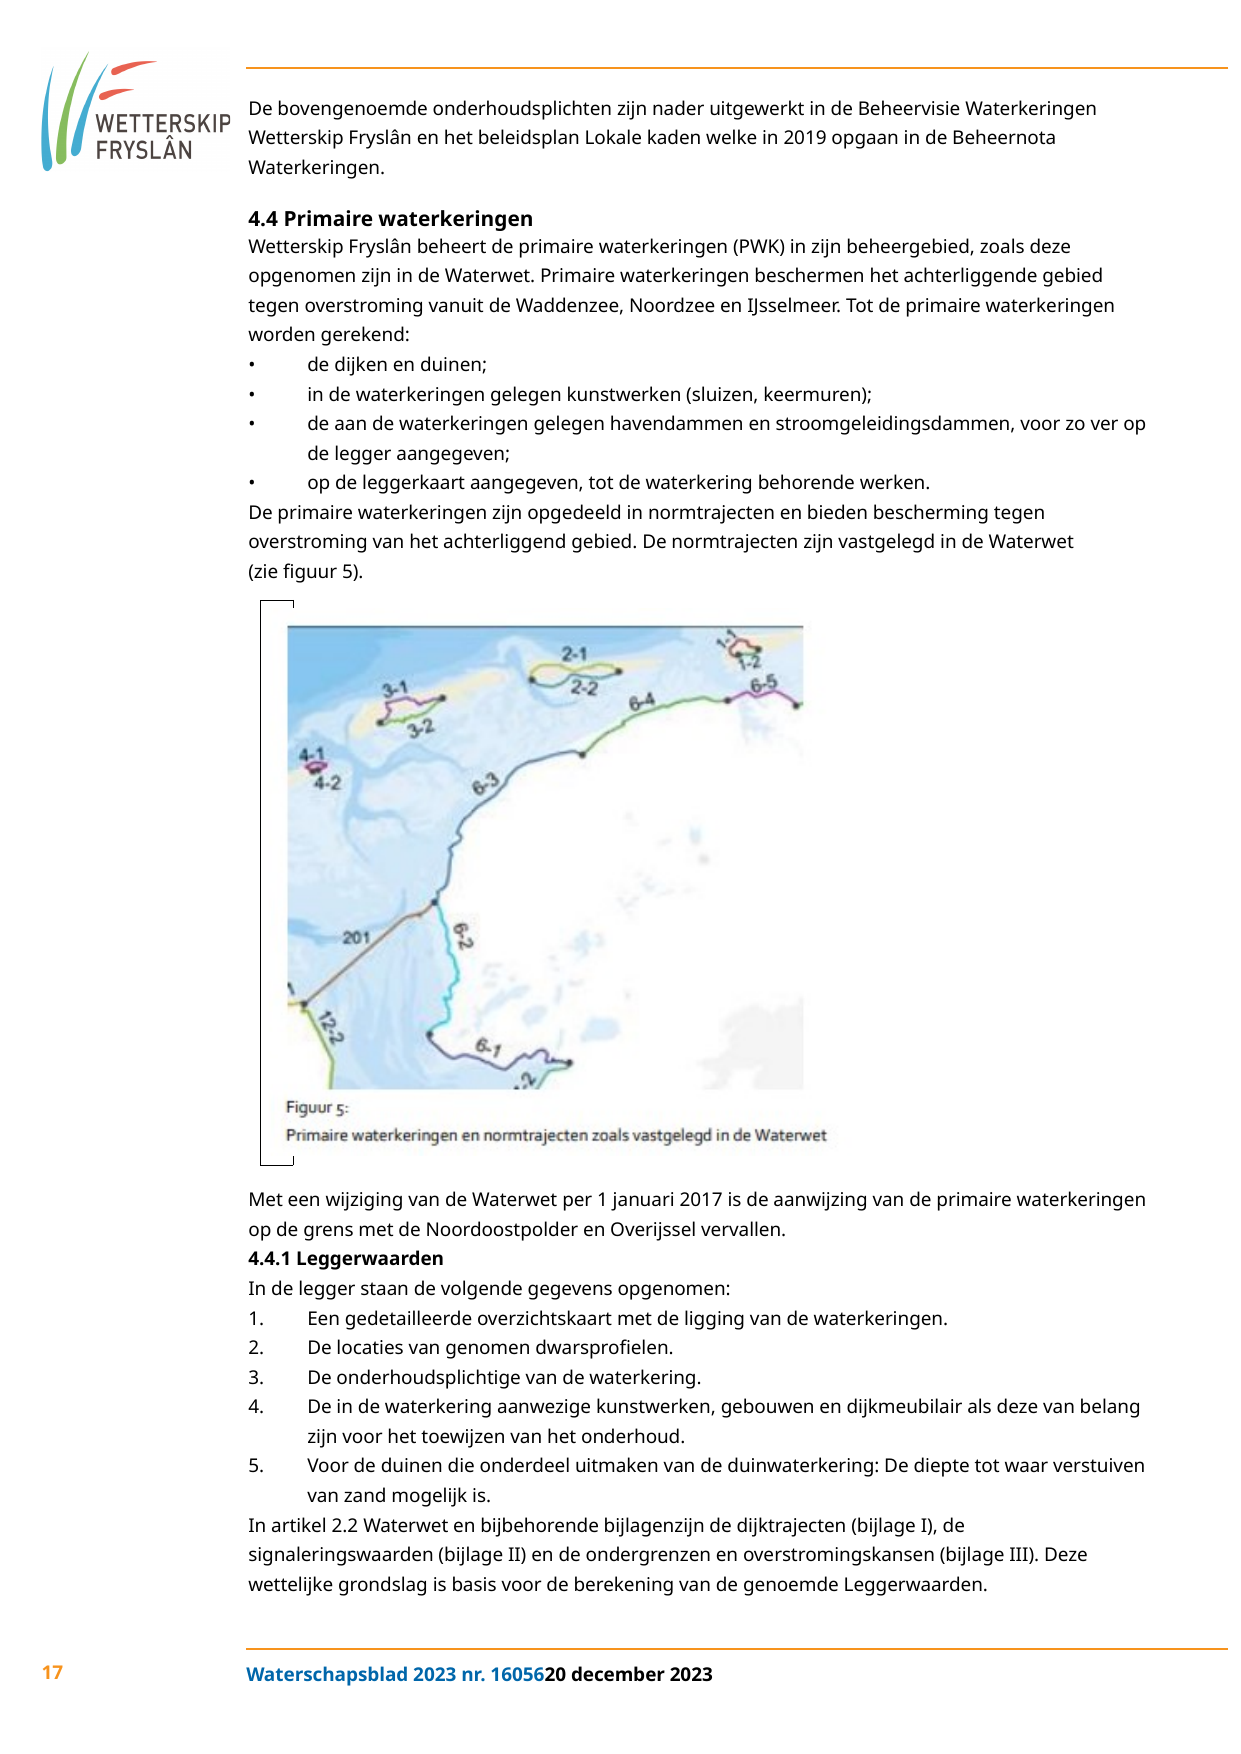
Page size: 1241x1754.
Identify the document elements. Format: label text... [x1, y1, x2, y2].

text De bovengenoemde onderhoudsplichten zijn nader uitgewerkt in de Beheervisie Waterkeringen Wetterskip Fryslân en het beleidsplan Lokale kaden welke in 2019 opgaan in de Beheernota Waterkeringen. [248, 95, 1152, 180]
list De onderhoudsplichtige van de waterkering. [248, 1364, 1152, 1389]
list de aan de waterkeringen gelegen havendammen en stroomgeleidingsdammen, voor zo ver op de legger aangegeven; [248, 410, 1152, 466]
list Een gedetailleerde overzichtskaart met de ligging van de waterkeringen. [248, 1305, 1152, 1330]
text In de legger staan de volgende gegevens opgenomen: [248, 1275, 1152, 1301]
list in de waterkeringen gelegen kunstwerken (sluizen, keermuren); [248, 381, 1152, 406]
text Wetterskip Fryslân beheert de primaire waterkeringen (PWK) in zijn beheergebied, zoals deze opgenomen zijn in de Waterwet. Primaire waterkeringen beschermen het achterliggende gebied tegen overstroming vanuit de Waddenzee, Noordzee en IJsselmeer. Tot de primaire waterkeringen worden gerekend: [248, 233, 1152, 347]
list De in de waterkering aanwezige kunstwerken, gebouwen en dijkmeubilair als deze van belang zijn voor het toewijzen van het onderhoud. [248, 1393, 1152, 1449]
picture [268, 608, 860, 1156]
list Voor de duinen die onderdeel uitmaken van de duinwaterkering: De diepte tot waar verstuiven van zand mogelijk is. [248, 1453, 1152, 1508]
text Met een wijziging van de Waterwet per 1 januari 2017 is de aanwijzing van de primaire waterkeringen op de grens met de Noordoostpolder en Overijssel vervallen. [248, 1186, 1152, 1242]
list op de leggerkaart aangegeven, tot de waterkering behorende werken. [248, 469, 1152, 495]
text 4.4.1 Leggerwaarden [248, 1246, 1152, 1271]
picture [41, 47, 231, 172]
list de dijken en duinen; [248, 351, 1152, 377]
list De locaties van genomen dwarsprofielen. [248, 1334, 1152, 1360]
text De primaire waterkeringen zijn opgedeeld in normtrajecten en bieden bescherming tegen overstroming van het achterliggend gebied. De normtrajecten zijn vastgelegd in de Waterwet [248, 499, 1152, 554]
text (zie figuur 5). [248, 558, 1152, 584]
text 4.4 Primaire waterkeringen [248, 204, 1152, 233]
text In artikel 2.2 Waterwet en bijbehorende bijlagenzijn de dijktrajecten (bijlage I), de signaleringswaarden (bijlage II) en de ondergrenzen en overstromingskansen (bijlage III). Deze wettelijke grondslag is basis voor de berekening van de genoemde Leggerwaarden. [248, 1512, 1152, 1597]
